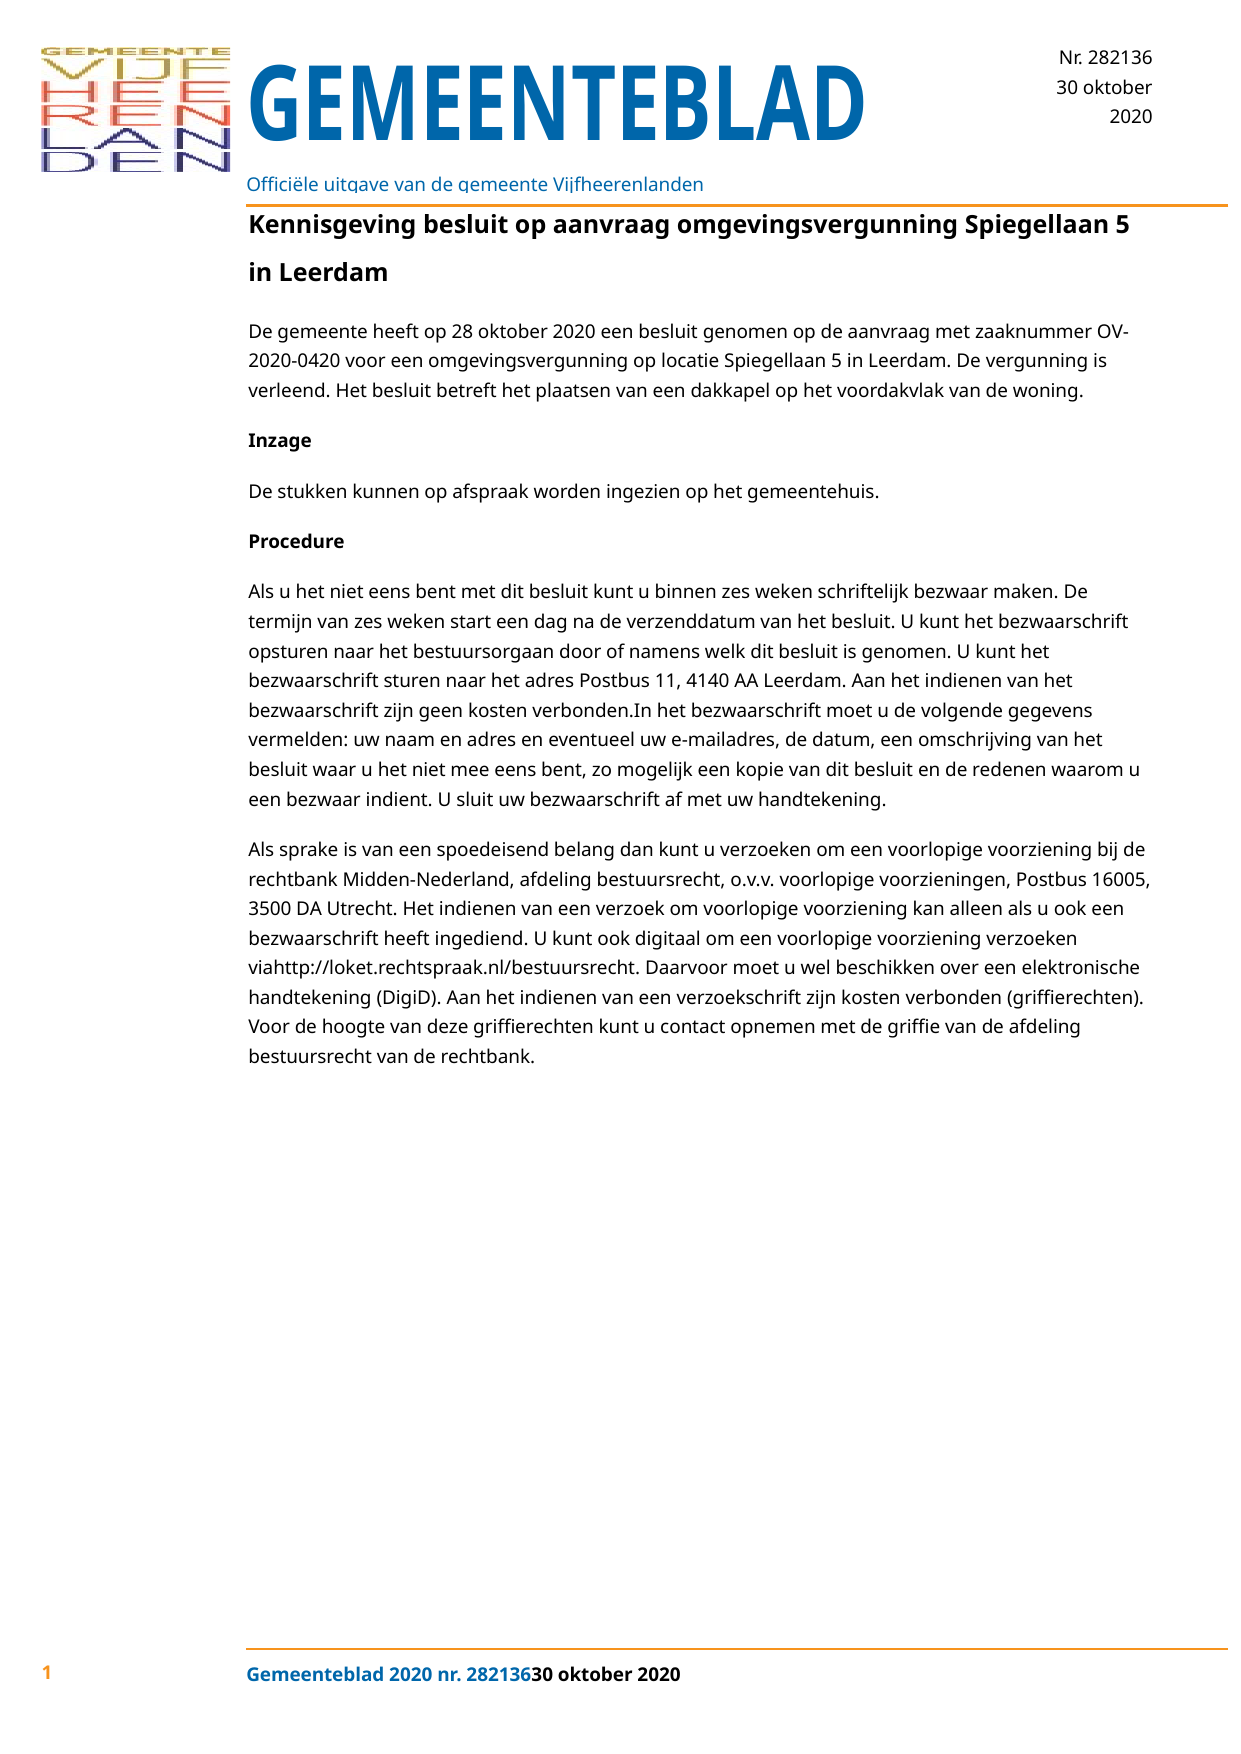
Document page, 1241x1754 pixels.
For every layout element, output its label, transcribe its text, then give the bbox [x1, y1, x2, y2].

text Als u het niet eens bent met dit besluit kunt u binnen zes weken schriftelijk bezwaar maken. De termijn van zes weken start een dag na de verzenddatum van het besluit. U kunt het bezwaarschrift opsturen naar het bestuursorgaan door of namens welk dit besluit is genomen. U kunt het bezwaarschrift sturen naar het adres Postbus 11, 4140 AA Leerdam. Aan het indienen van het bezwaarschrift zijn geen kosten verbonden.In het bezwaarschrift moet u de volgende gegevens vermelden: uw naam en adres en eventueel uw e-mailadres, de datum, een omschrijving van het besluit waar u het niet mee eens bent, zo mogelijk een kopie van dit besluit en de redenen waarom u een bezwaar indient. U sluit uw bezwaarschrift af met uw handtekening. [248, 579, 1152, 812]
text De stukken kunnen op afspraak worden ingezien op het gemeentehuis. [248, 478, 1152, 504]
picture [41, 47, 231, 172]
text De gemeente heeft op 28 oktober 2020 een besluit genomen op de aanvraag met zaaknummer OV-2020-0420 voor een omgevingsvergunning op locatie Spiegellaan 5 in Leerdam. De vergunning is verleend. Het besluit betreft het plaatsen van een dakkapel op het voordakvlak van de woning. [248, 318, 1152, 403]
text Als sprake is van een spoedeisend belang dan kunt u verzoeken om een voorlopige voorziening bij de rechtbank Midden-Nederland, afdeling bestuursrecht, o.v.v. voorlopige voorzieningen, Postbus 16005, 3500 DA Utrecht. Het indienen van een verzoek om voorlopige voorziening kan alleen als u ook een bezwaarschrift heeft ingediend. U kunt ook digitaal om een voorlopige voorziening verzoeken viahttp://loket.rechtspraak.nl/bestuursrecht. Daarvoor moet u wel beschikken over een elektronische handtekening (DigiD). Aan het indienen van een verzoekschrift zijn kosten verbonden (griffierechten). Voor de hoogte van deze griffierechten kunt u contact opnemen met de griffie van de afdeling bestuursrecht van de rechtbank. [248, 836, 1152, 1069]
text Inzage [248, 427, 1152, 453]
text Kennisgeving besluit op aanvraag omgevingsvergunning Spiegellaan 5 in Leerdam [248, 207, 1152, 288]
text Procedure [248, 528, 1152, 554]
